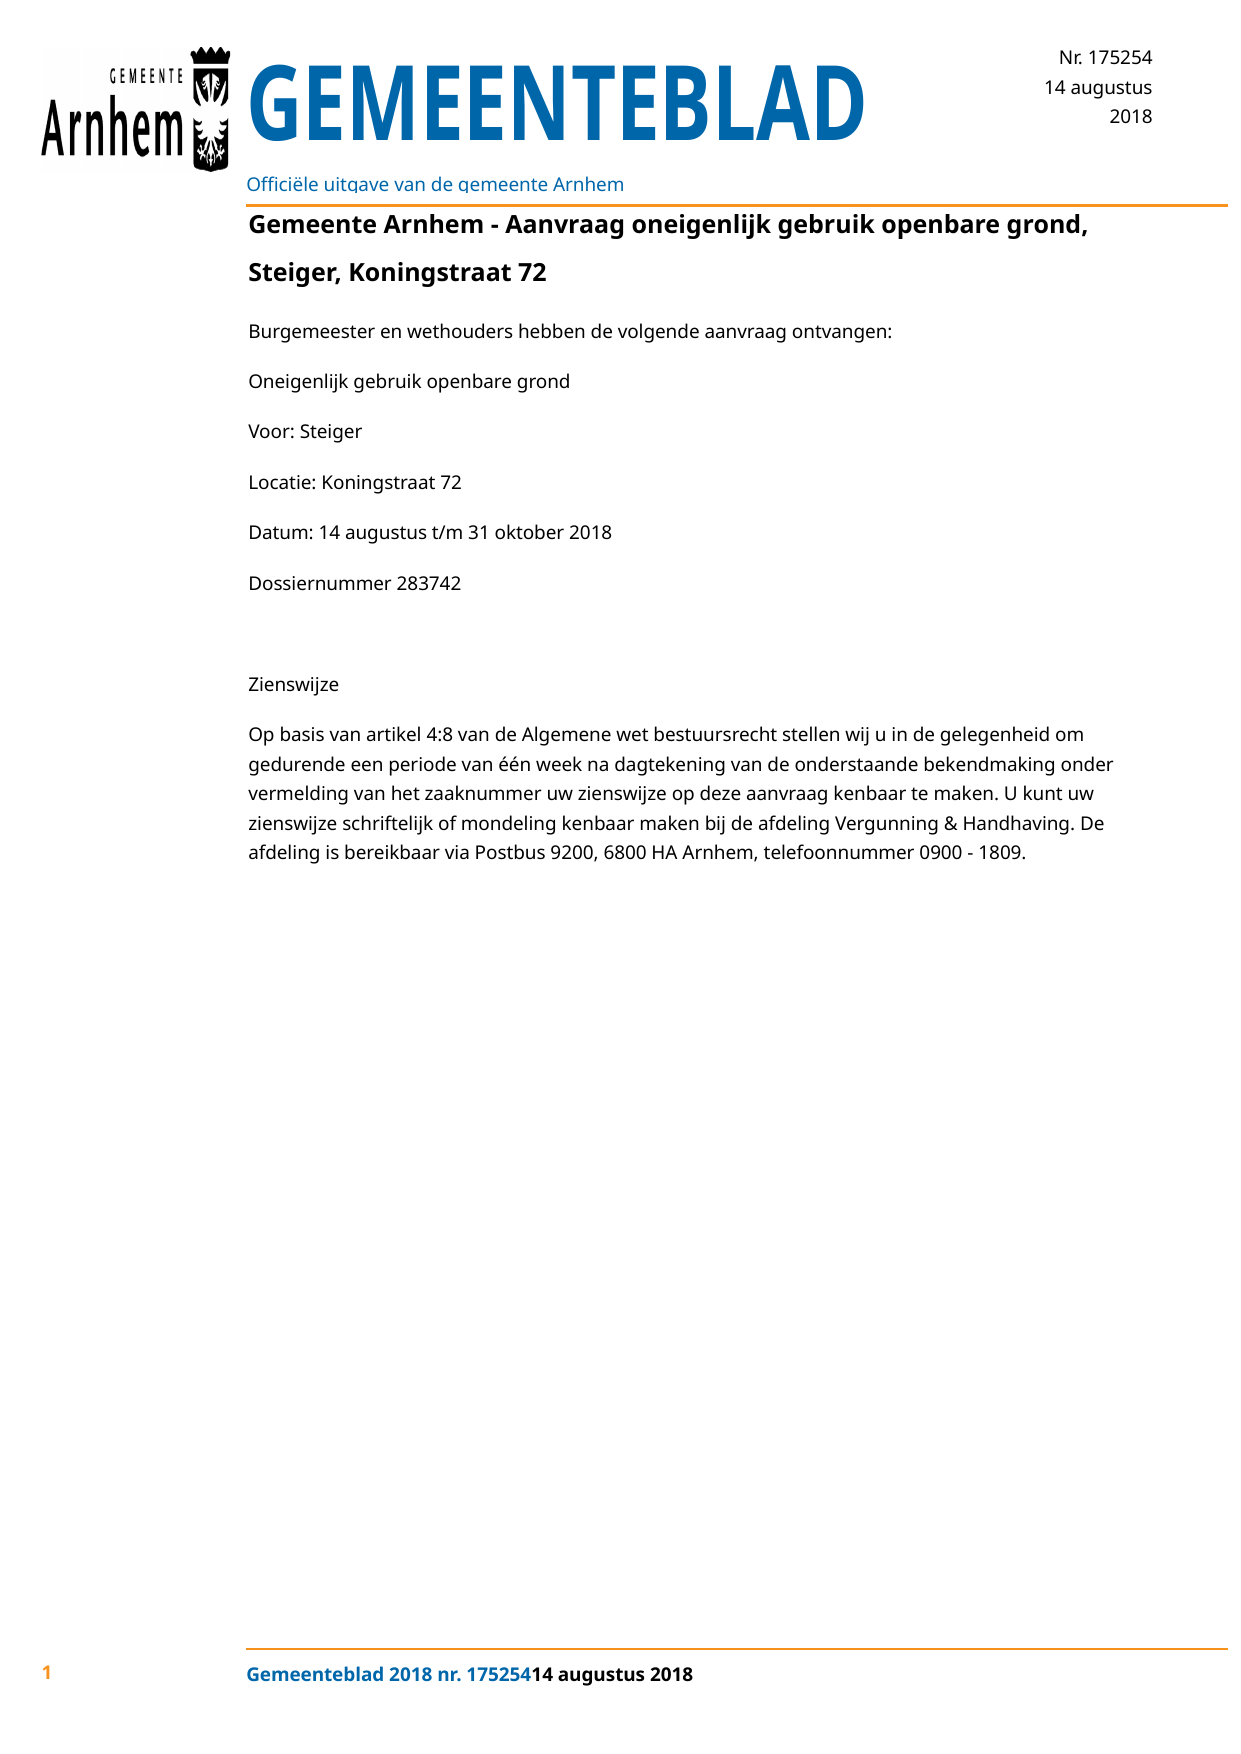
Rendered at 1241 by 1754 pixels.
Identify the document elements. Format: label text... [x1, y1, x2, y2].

text Burgemeester en wethouders hebben de volgende aanvraag ontvangen: [248, 318, 1152, 344]
text Oneigenlijk gebruik openbare grond [248, 368, 1152, 394]
text Dossiernummer 283742 [248, 570, 1152, 596]
picture [41, 47, 231, 172]
text Datum: 14 augustus t/m 31 oktober 2018 [248, 519, 1152, 545]
text Locatie: Koningstraat 72 [248, 469, 1152, 495]
text Voor: Steiger [248, 419, 1152, 444]
text Zienswijze [248, 671, 1152, 697]
text Gemeente Arnhem - Aanvraag oneigenlijk gebruik openbare grond, Steiger, Koningstraat 72 [248, 207, 1152, 288]
text Op basis van artikel 4:8 van de Algemene wet bestuursrecht stellen wij u in de gelegenheid om gedurende een periode van één week na dagtekening van de onderstaande bekendmaking onder vermelding van het zaaknummer uw zienswijze op deze aanvraag kenbaar te maken. U kunt uw zienswijze schriftelijk of mondeling kenbaar maken bij de afdeling Vergunning & Handhaving. De afdeling is bereikbaar via Postbus 9200, 6800 HA Arnhem, telefoonnummer 0900 - 1809. [248, 721, 1152, 865]
